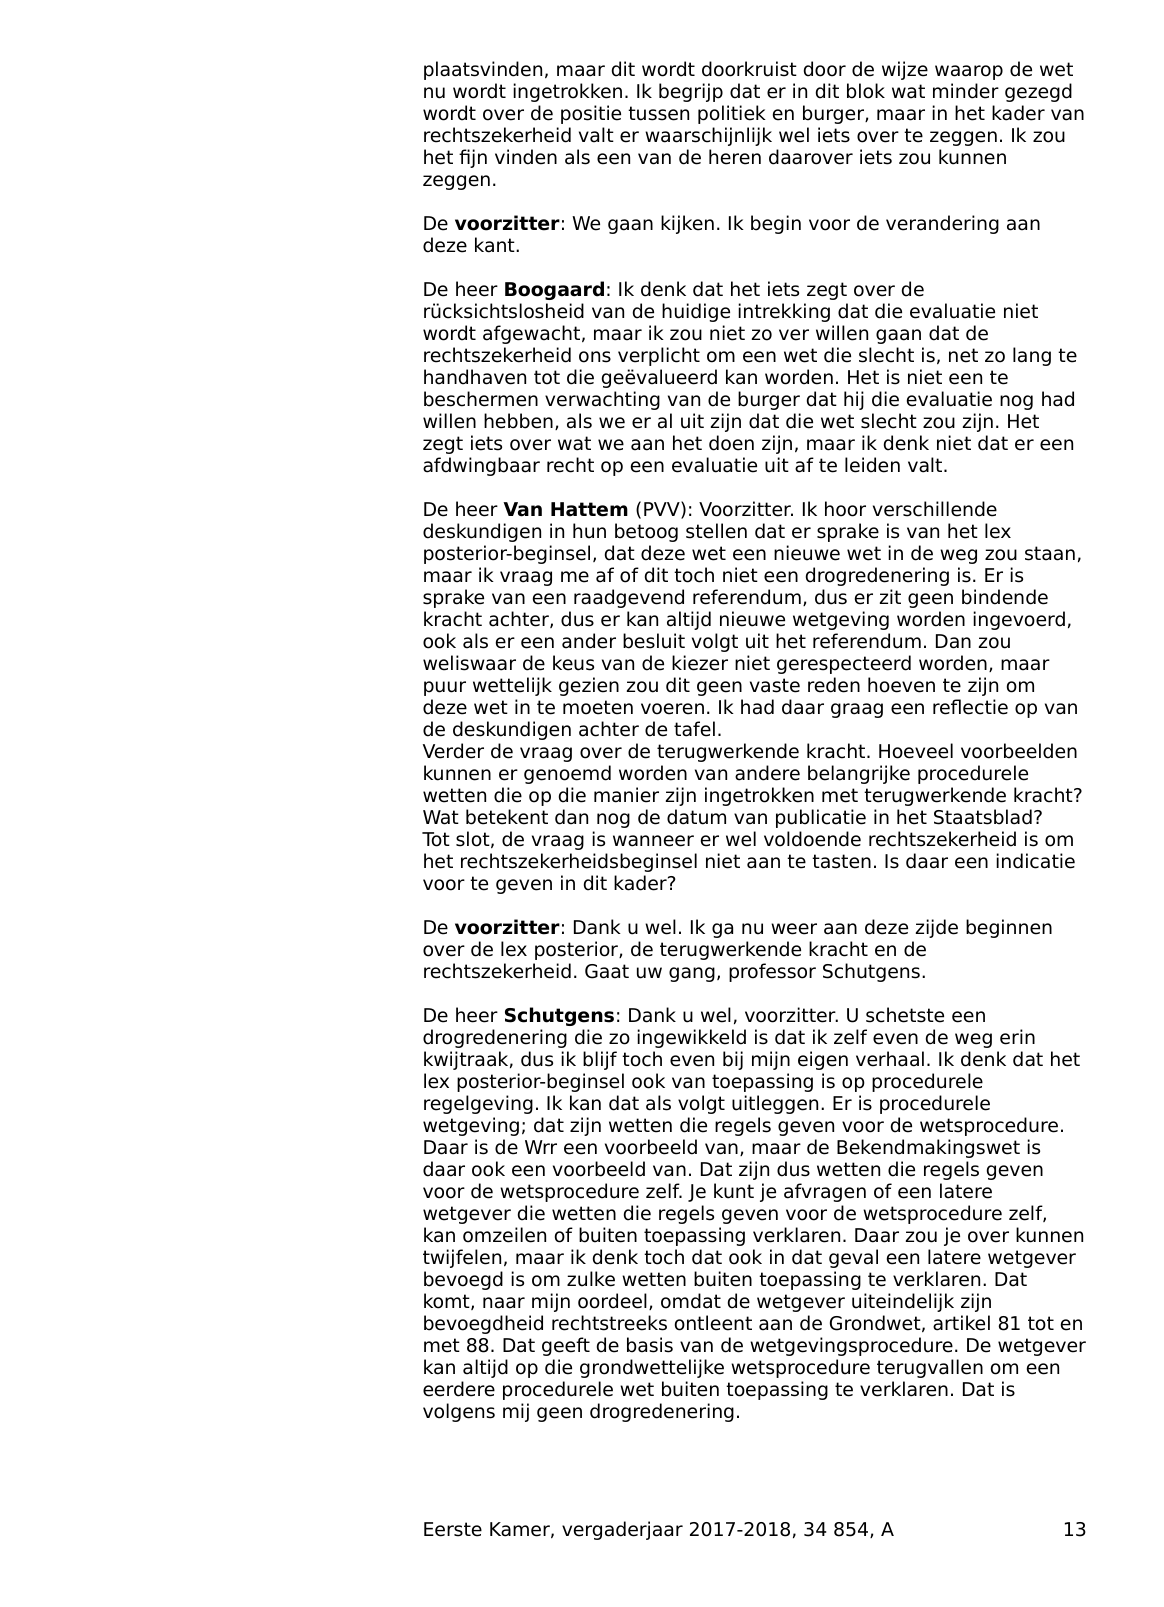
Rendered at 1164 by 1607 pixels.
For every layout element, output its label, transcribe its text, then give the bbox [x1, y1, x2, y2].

text De voorzitter: Dank u wel. Ik ga nu weer aan deze zijde beginnen over de lex posterior, de terugwerkende kracht en de rechtszekerheid. Gaat uw gang, professor Schutgens. [422, 917, 1087, 983]
text Tot slot, de vraag is wanneer er wel voldoende rechtszekerheid is om het rechtszekerheidsbeginsel niet aan te tasten. Is daar een indicatie voor te geven in dit kader? [422, 829, 1087, 895]
text De heer Van Hattem (PVV): Voorzitter. Ik hoor verschillende deskundigen in hun betoog stellen dat er sprake is van het lex posterior-beginsel, dat deze wet een nieuwe wet in de weg zou staan, maar ik vraag me af of dit toch niet een drogredenering is. Er is sprake van een raadgevend referendum, dus er zit geen bindende kracht achter, dus er kan altijd nieuwe wetgeving worden ingevoerd, ook als er een ander besluit volgt uit het referendum. Dan zou weliswaar de keus van de kiezer niet gerespecteerd worden, maar puur wettelijk gezien zou dit geen vaste reden hoeven te zijn om deze wet in te moeten voeren. Ik had daar graag een reflectie op van de deskundigen achter de tafel. [422, 499, 1087, 741]
text Verder de vraag over de terugwerkende kracht. Hoeveel voorbeelden kunnen er genoemd worden van andere belangrijke procedurele wetten die op die manier zijn ingetrokken met terugwerkende kracht? Wat betekent dan nog de datum van publicatie in het Staatsblad? [422, 741, 1087, 829]
text De heer Boogaard: Ik denk dat het iets zegt over de rücksichtslosheid van de huidige intrekking dat die evaluatie niet wordt afgewacht, maar ik zou niet zo ver willen gaan dat de rechtszekerheid ons verplicht om een wet die slecht is, net zo lang te handhaven tot die geëvalueerd kan worden. Het is niet een te beschermen verwachting van de burger dat hij die evaluatie nog had willen hebben, als we er al uit zijn dat die wet slecht zou zijn. Het zegt iets over wat we aan het doen zijn, maar ik denk niet dat er een afdwingbaar recht op een evaluatie uit af te leiden valt. [422, 279, 1087, 477]
text De heer Schutgens: Dank u wel, voorzitter. U schetste een drogredenering die zo ingewikkeld is dat ik zelf even de weg erin kwijtraak, dus ik blijf toch even bij mijn eigen verhaal. Ik denk dat het lex posterior-beginsel ook van toepassing is op procedurele regelgeving. Ik kan dat als volgt uitleggen. Er is procedurele wetgeving; dat zijn wetten die regels geven voor de wetsprocedure. Daar is de Wrr een voorbeeld van, maar de Bekendmakingswet is daar ook een voorbeeld van. Dat zijn dus wetten die regels geven voor de wetsprocedure zelf. Je kunt je afvragen of een latere wetgever die wetten die regels geven voor de wetsprocedure zelf, kan omzeilen of buiten toepassing verklaren. Daar zou je over kunnen twijfelen, maar ik denk toch dat ook in dat geval een latere wetgever bevoegd is om zulke wetten buiten toepassing te verklaren. Dat komt, naar mijn oordeel, omdat de wetgever uiteindelijk zijn bevoegdheid rechtstreeks ontleent aan de Grondwet, artikel 81 tot en met 88. Dat geeft de basis van de wetgevingsprocedure. De wetgever kan altijd op die grondwettelijke wetsprocedure terugvallen om een eerdere procedurele wet buiten toepassing te verklaren. Dat is volgens mij geen drogredenering. [422, 1005, 1087, 1423]
text plaatsvinden, maar dit wordt doorkruist door de wijze waarop de wet nu wordt ingetrokken. Ik begrijp dat er in dit blok wat minder gezegd wordt over de positie tussen politiek en burger, maar in het kader van rechtszekerheid valt er waarschijnlijk wel iets over te zeggen. Ik zou het fijn vinden als een van de heren daarover iets zou kunnen zeggen. [422, 59, 1087, 191]
text De voorzitter: We gaan kijken. Ik begin voor de verandering aan deze kant. [422, 213, 1087, 257]
